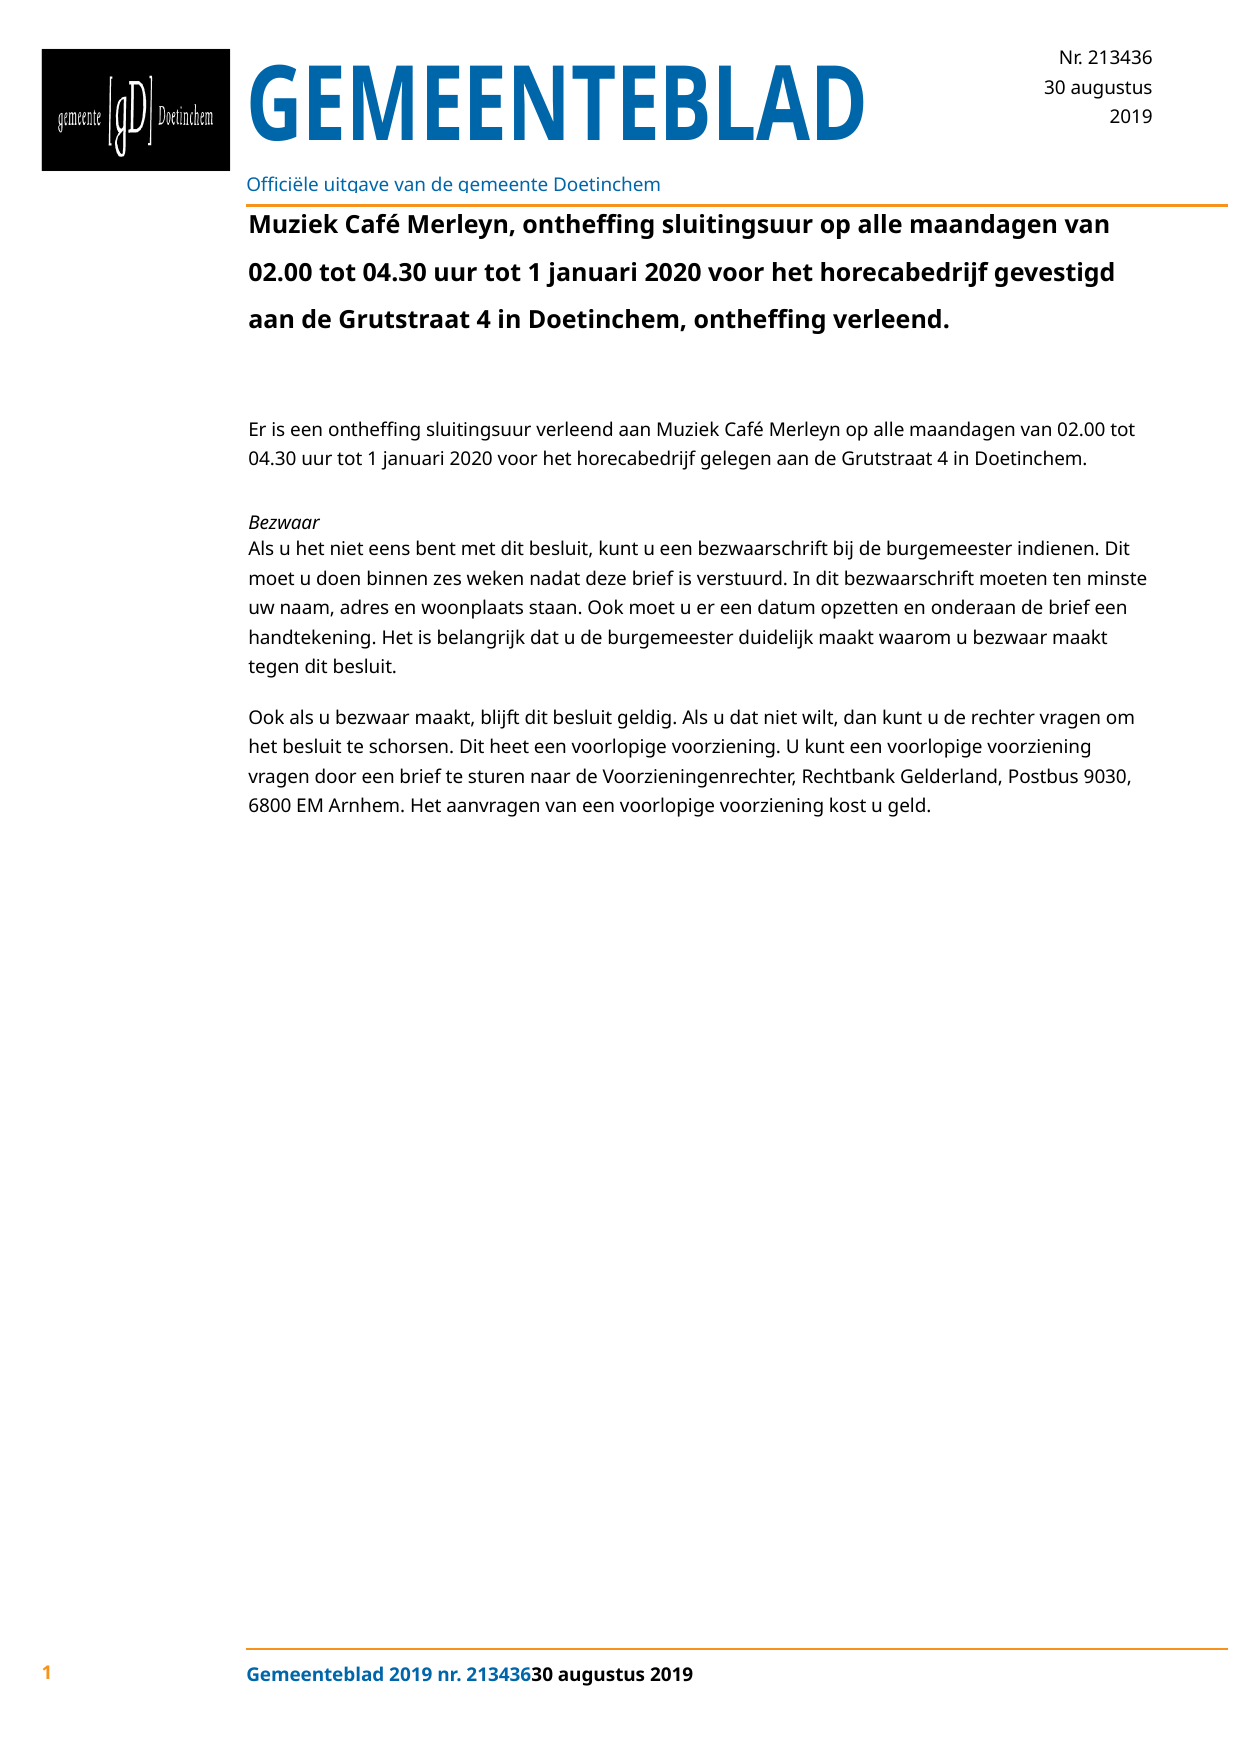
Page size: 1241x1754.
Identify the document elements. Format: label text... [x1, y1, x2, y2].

picture [41, 47, 231, 172]
text Als u het niet eens bent met dit besluit, kunt u een bezwaarschrift bij de burgemeester indienen. Dit moet u doen binnen zes weken nadat deze brief is verstuurd. In dit bezwaarschrift moeten ten minste uw naam, adres en woonplaats staan. Ook moet u er een datum opzetten en onderaan de brief een handtekening. Het is belangrijk dat u de burgemeester duidelijk maakt waarom u bezwaar maakt tegen dit besluit. [248, 535, 1152, 679]
text Er is een ontheffing sluitingsuur verleend aan Muziek Café Merleyn op alle maandagen van 02.00 tot 04.30 uur tot 1 januari 2020 voor het horecabedrijf gelegen aan de Grutstraat 4 in Doetinchem. [248, 416, 1152, 471]
text Bezwaar [248, 509, 1152, 535]
text Muziek Café Merleyn, ontheffing sluitingsuur op alle maandagen van 02.00 tot 04.30 uur tot 1 januari 2020 voor het horecabedrijf gevestigd aan de Grutstraat 4 in Doetinchem, ontheffing verleend. [248, 207, 1152, 336]
text Ook als u bezwaar maakt, blijft dit besluit geldig. Als u dat niet wilt, dan kunt u de rechter vragen om het besluit te schorsen. Dit heet een voorlopige voorziening. U kunt een voorlopige voorziening vragen door een brief te sturen naar de Voorzieningenrechter, Rechtbank Gelderland, Postbus 9030, 6800 EM Arnhem. Het aanvragen van een voorlopige voorziening kost u geld. [248, 704, 1152, 818]
